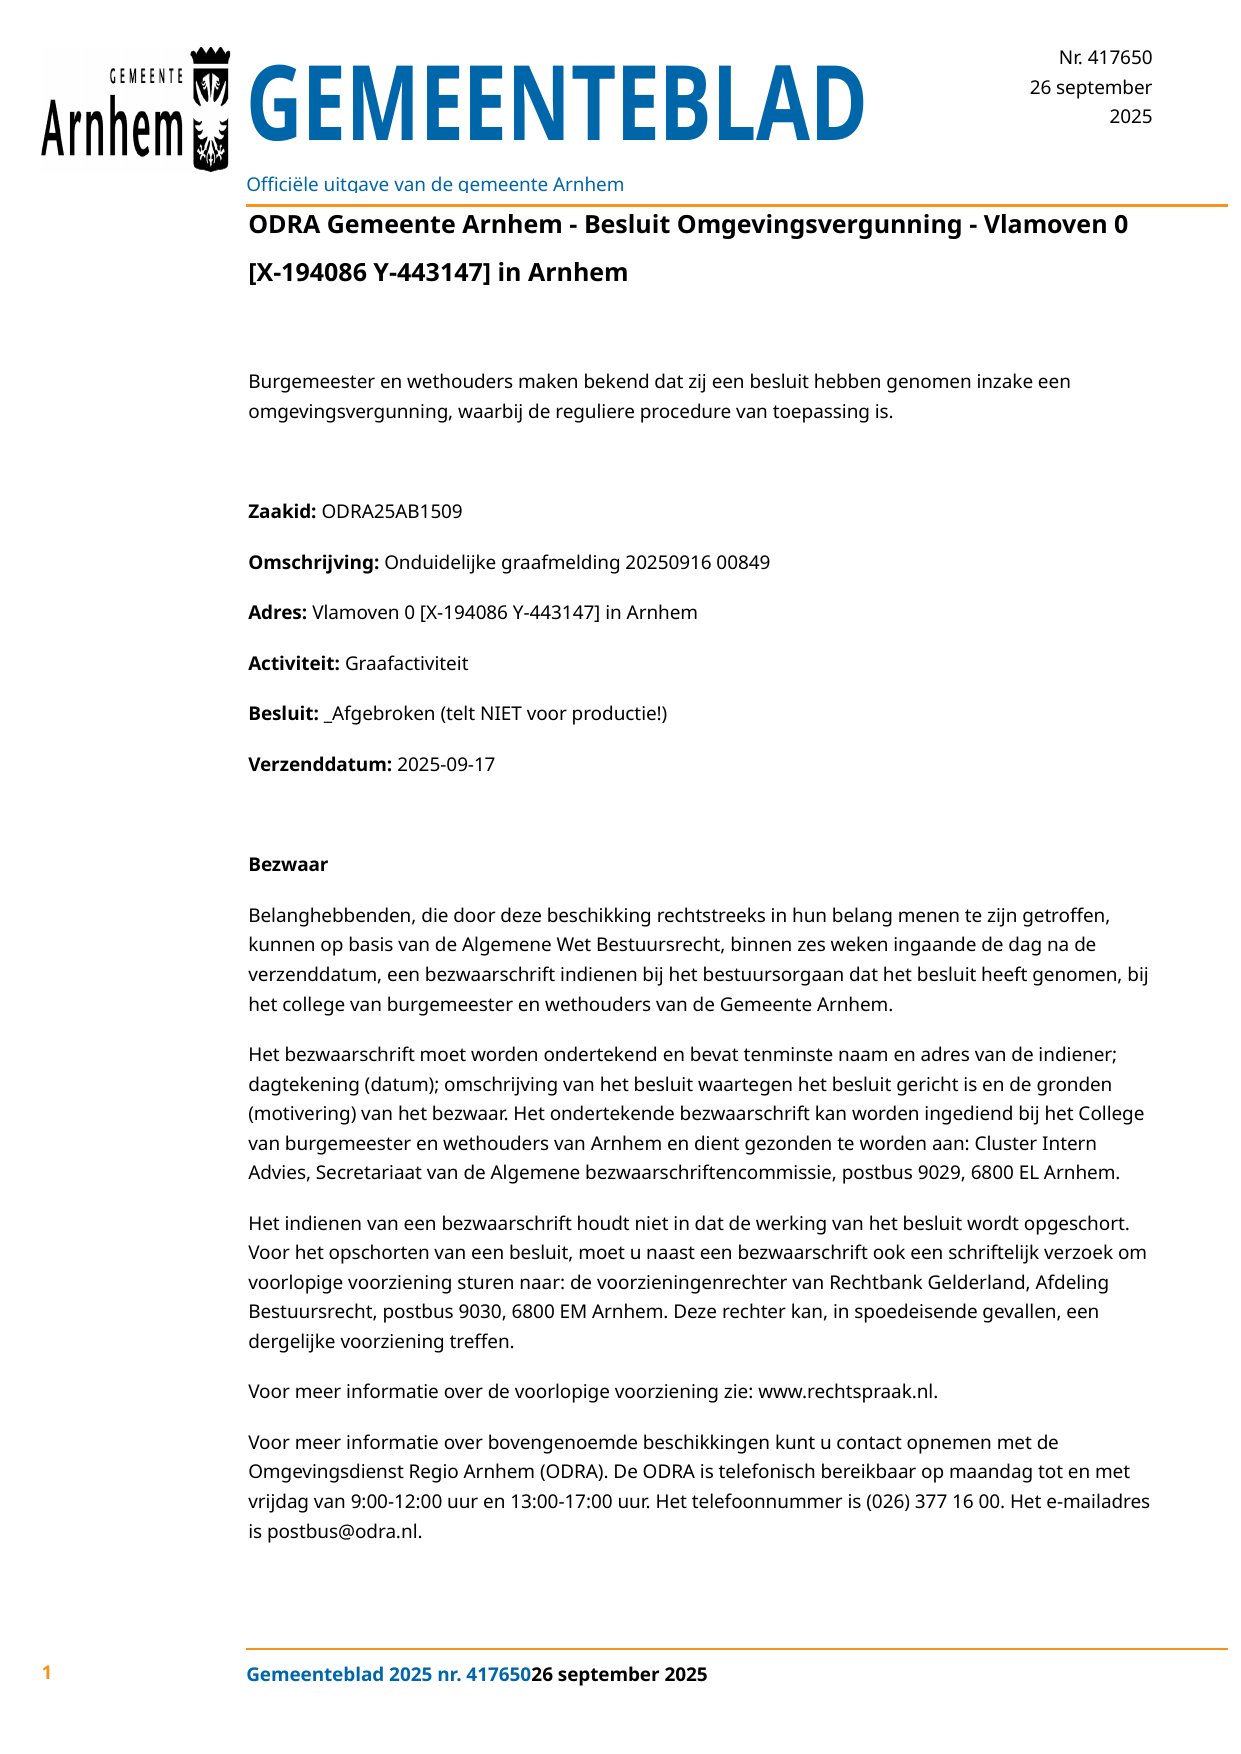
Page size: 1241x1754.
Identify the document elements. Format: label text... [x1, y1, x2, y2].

text Omschrijving: Onduidelijke graafmelding 20250916 00849 [248, 549, 1152, 575]
text Zaakid: ODRA25AB1509 [248, 499, 1152, 524]
text ODRA Gemeente Arnhem - Besluit Omgevingsvergunning - Vlamoven 0 [X-194086 Y-443147] in Arnhem [248, 207, 1152, 288]
text Burgemeester en wethouders maken bekend dat zij een besluit hebben genomen inzake een omgevingsvergunning, waarbij de reguliere procedure van toepassing is. [248, 368, 1152, 424]
text Activiteit: Graafactiviteit [248, 650, 1152, 676]
text Besluit: _Afgebroken (telt NIET voor productie!) [248, 700, 1152, 726]
text Verzenddatum: 2025-09-17 [248, 751, 1152, 777]
text Voor meer informatie over bovengenoemde beschikkingen kunt u contact opnemen met de Omgevingsdienst Regio Arnhem (ODRA). De ODRA is telefonisch bereikbaar op maandag tot en met vrijdag van 9:00-12:00 uur en 13:00-17:00 uur. Het telefoonnummer is (026) 377 16 00. Het e-mailadres is postbus@odra.nl. [248, 1429, 1152, 1544]
text Het indienen van een bezwaarschrift houdt niet in dat de werking van het besluit wordt opgeschort. Voor het opschorten van een besluit, moet u naast een bezwaarschrift ook een schriftelijk verzoek om voorlopige voorziening sturen naar: de voorzieningenrechter van Rechtbank Gelderland, Afdeling Bestuursrecht, postbus 9030, 6800 EM Arnhem. Deze rechter kan, in spoedeisende gevallen, een dergelijke voorziening treffen. [248, 1210, 1152, 1354]
text Belanghebbenden, die door deze beschikking rechtstreeks in hun belang menen te zijn getroffen, kunnen op basis van de Algemene Wet Bestuursrecht, binnen zes weken ingaande de dag na de verzenddatum, een bezwaarschrift indienen bij het bestuursorgaan dat het besluit heeft genomen, bij het college van burgemeester en wethouders van de Gemeente Arnhem. [248, 902, 1152, 1017]
text Adres: Vlamoven 0 [X-194086 Y-443147] in Arnhem [248, 599, 1152, 625]
text Bezwaar [248, 852, 1152, 877]
text Voor meer informatie over de voorlopige voorziening zie: www.rechtspraak.nl. [248, 1379, 1152, 1404]
text Het bezwaarschrift moet worden ondertekend en bevat tenminste naam en adres van de indiener; dagtekening (datum); omschrijving van het besluit waartegen het besluit gericht is en de gronden (motivering) van het bezwaar. Het ondertekende bezwaarschrift kan worden ingediend bij het College van burgemeester en wethouders van Arnhem en dient gezonden te worden aan: Cluster Intern Advies, Secretariaat van de Algemene bezwaarschriftencommissie, postbus 9029, 6800 EL Arnhem. [248, 1041, 1152, 1185]
picture [41, 47, 231, 172]
